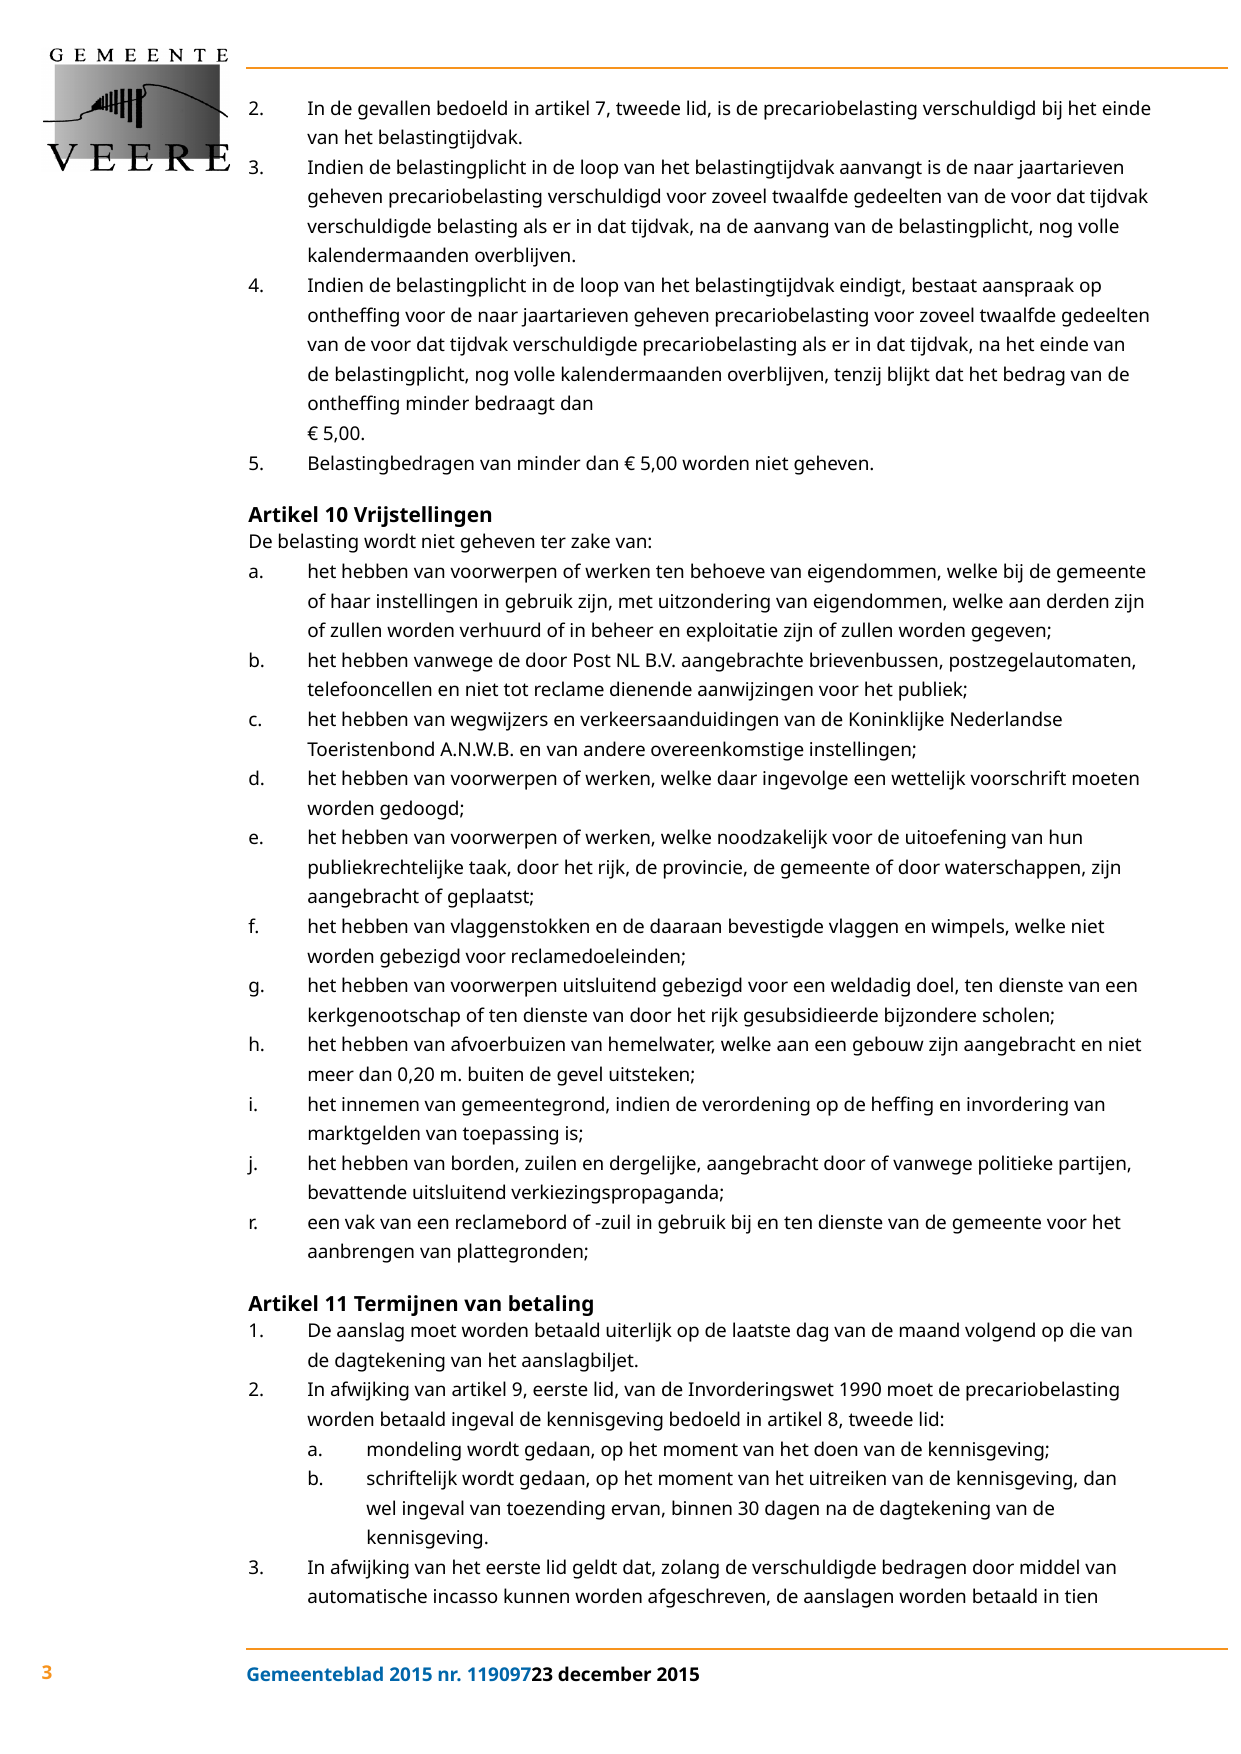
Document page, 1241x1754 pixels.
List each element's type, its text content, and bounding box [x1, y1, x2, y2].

text Artikel 11 Termijnen van betaling [248, 1289, 1152, 1317]
list In afwijking van het eerste lid geldt dat, zolang de verschuldigde bedragen door middel van automatische incasso kunnen worden afgeschreven, de aanslagen worden betaald in tien [248, 1554, 1152, 1609]
list het hebben van voorwerpen of werken ten behoeve van eigendommen, welke bij de gemeente of haar instellingen in gebruik zijn, met uitzondering van eigendommen, welke aan derden zijn of zullen worden verhuurd of in beheer en exploitatie zijn of zullen worden gegeven; [248, 558, 1152, 643]
list het innemen van gemeentegrond, indien de verordening op de heffing en invordering van marktgelden van toepassing is; [248, 1091, 1152, 1146]
list In afwijking van artikel 9, eerste lid, van de Invorderingswet 1990 moet de precariobelasting worden betaald ingeval de kennisgeving bedoeld in artikel 8, tweede lid: [248, 1377, 1152, 1432]
list het hebben van afvoerbuizen van hemelwater, welke aan een gebouw zijn aangebracht en niet meer dan 0,20 m. buiten de gevel uitsteken; [248, 1032, 1152, 1087]
picture [41, 47, 231, 172]
list het hebben van vlaggenstokken en de daaraan bevestigde vlaggen en wimpels, welke niet worden gebezigd voor reclamedoeleinden; [248, 913, 1152, 968]
text Artikel 10 Vrijstellingen [248, 500, 1152, 529]
text De belasting wordt niet geheven ter zake van: [248, 529, 1152, 554]
list een vak van een reclamebord of -zuil in gebruik bij en ten dienste van de gemeente voor het aanbrengen van plattegronden; [248, 1209, 1152, 1264]
list het hebben van voorwerpen of werken, welke daar ingevolge een wettelijk voorschrift moeten worden gedoogd; [248, 765, 1152, 821]
list het hebben van borden, zuilen en dergelijke, aangebracht door of vanwege politieke partijen, bevattende uitsluitend verkiezingspropaganda; [248, 1150, 1152, 1205]
list Indien de belastingplicht in de loop van het belastingtijdvak eindigt, bestaat aanspraak op ontheffing voor de naar jaartarieven geheven precariobelasting voor zoveel twaalfde gedeelten van de voor dat tijdvak verschuldigde precariobelasting als er in dat tijdvak, na het einde van de belastingplicht, nog volle kalendermaanden overblijven, tenzij blijkt dat het bedrag van de ontheffing minder bedraagt dan [248, 272, 1152, 416]
list mondeling wordt gedaan, op het moment van het doen van de kennisgeving; [307, 1436, 1152, 1462]
list Belastingbedragen van minder dan € 5,00 worden niet geheven. [248, 450, 1152, 476]
list Indien de belastingplicht in de loop van het belastingtijdvak aanvangt is de naar jaartarieven geheven precariobelasting verschuldigd voor zoveel twaalfde gedeelten van de voor dat tijdvak verschuldigde belasting als er in dat tijdvak, na de aanvang van de belastingplicht, nog volle kalendermaanden overblijven. [248, 154, 1152, 268]
list het hebben van voorwerpen uitsluitend gebezigd voor een weldadig doel, ten dienste van een kerkgenootschap of ten dienste van door het rijk gesubsidieerde bijzondere scholen; [248, 972, 1152, 1028]
list het hebben van voorwerpen of werken, welke noodzakelijk voor de uitoefening van hun publiekrechtelijke taak, door het rijk, de provincie, de gemeente of door waterschappen, zijn aangebracht of geplaatst; [248, 824, 1152, 909]
list € 5,00. [248, 420, 1152, 446]
list De aanslag moet worden betaald uiterlijk op de laatste dag van de maand volgend op die van de dagtekening van het aanslagbiljet. [248, 1317, 1152, 1373]
list het hebben vanwege de door Post NL B.V. aangebrachte brievenbussen, postzegelautomaten, telefooncellen en niet tot reclame dienende aanwijzingen voor het publiek; [248, 647, 1152, 702]
list In de gevallen bedoeld in artikel 7, tweede lid, is de precariobelasting verschuldigd bij het einde van het belastingtijdvak. [248, 95, 1152, 150]
list het hebben van wegwijzers en verkeersaanduidingen van de Koninklijke Nederlandse Toeristenbond A.N.W.B. en van andere overeenkomstige instellingen; [248, 706, 1152, 761]
list schriftelijk wordt gedaan, op het moment van het uitreiken van de kennisgeving, dan wel ingeval van toezending ervan, binnen 30 dagen na de dagtekening van de kennisgeving. [307, 1465, 1152, 1550]
